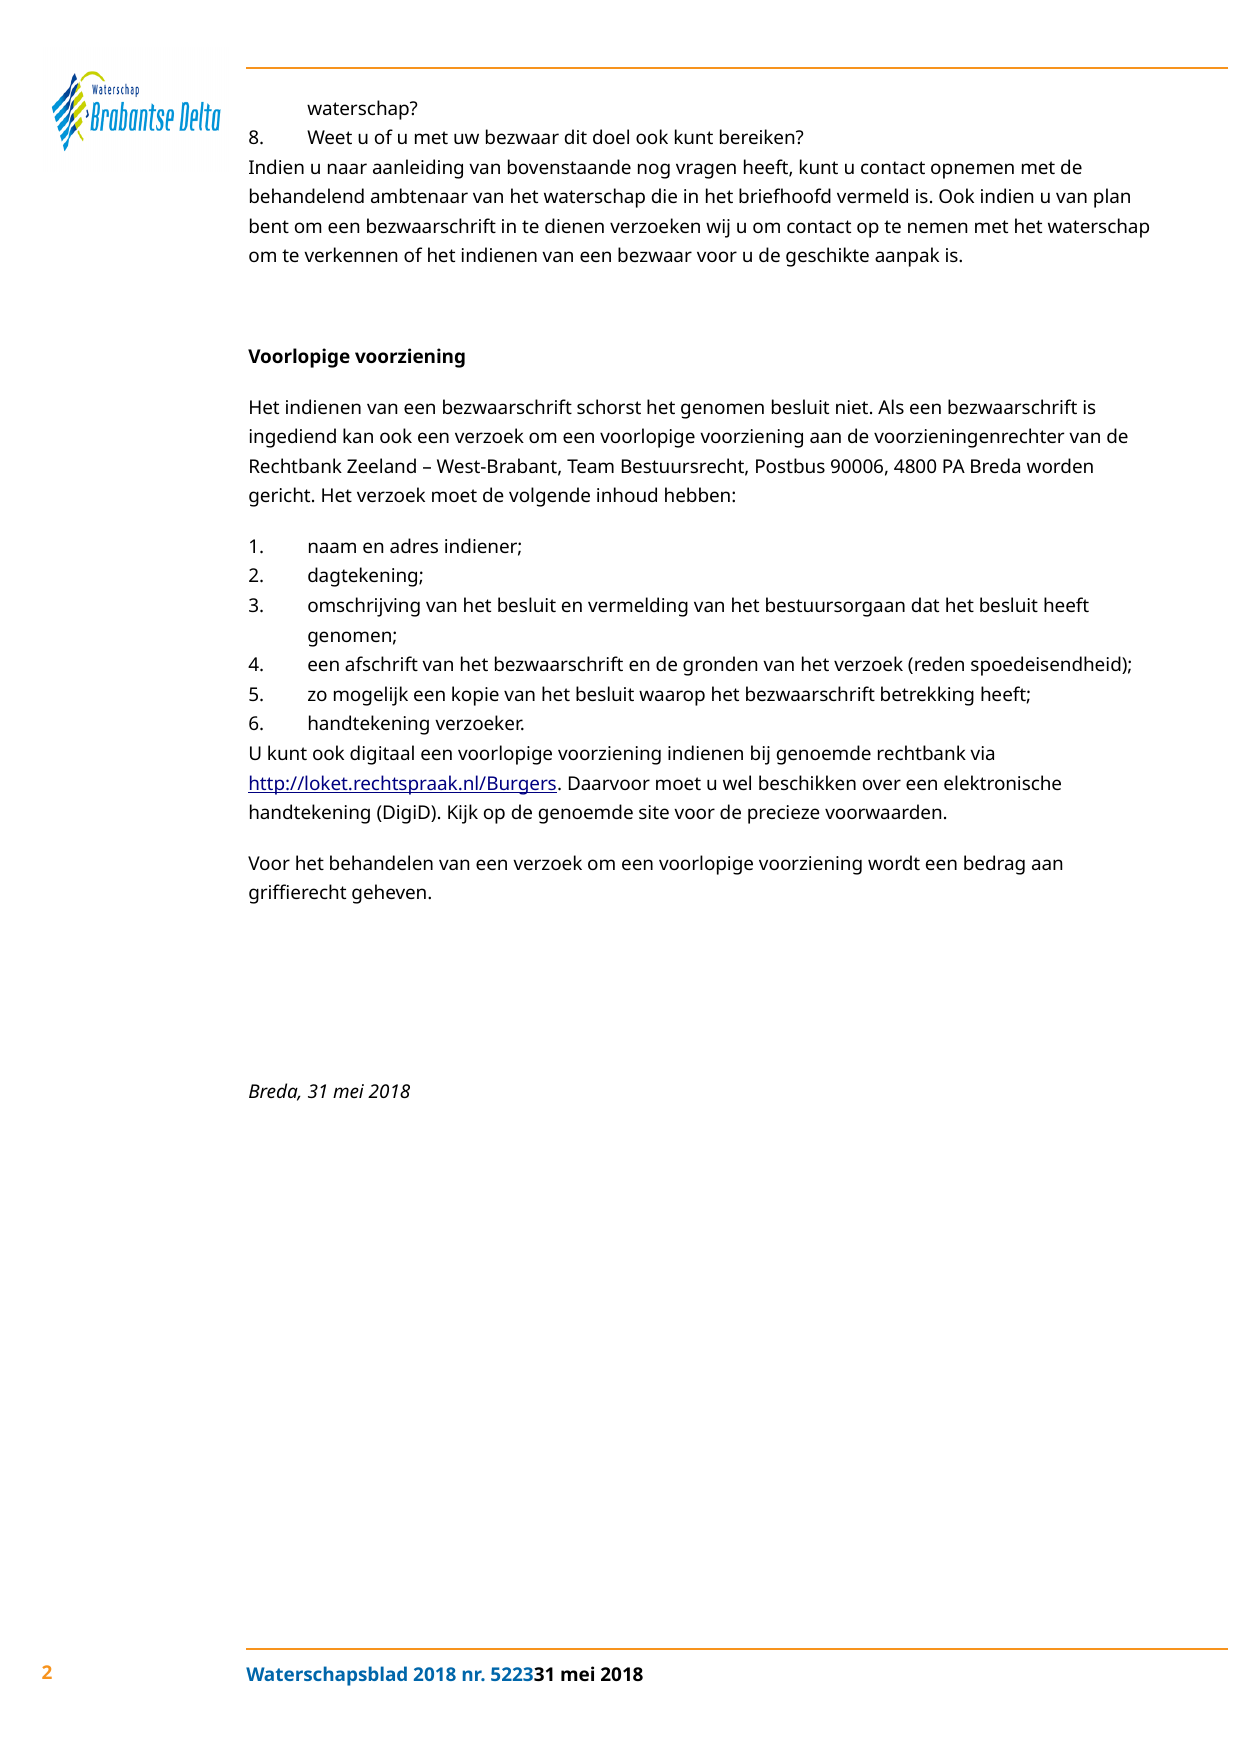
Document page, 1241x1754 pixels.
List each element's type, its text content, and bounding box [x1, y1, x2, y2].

list waterschap? [248, 95, 1152, 121]
text Voorlopige voorziening [248, 343, 1152, 369]
list Weet u of u met uw bezwaar dit doel ook kunt bereiken? [248, 124, 1152, 150]
picture [41, 47, 231, 172]
list handtekening verzoeker. [248, 711, 1152, 736]
list omschrijving van het besluit en vermelding van het bestuursorgaan dat het besluit heeft genomen; [248, 592, 1152, 648]
text Het indienen van een bezwaarschrift schorst het genomen besluit niet. Als een bezwaarschrift is ingediend kan ook een verzoek om een voorlopige voorziening aan de voorzieningenrechter van de Rechtbank Zeeland – West-Brabant, Team Bestuursrecht, Postbus 90006, 4800 PA Breda worden gericht. Het verzoek moet de volgende inhoud hebben: [248, 394, 1152, 508]
text Breda, 31 mei 2018 [248, 1078, 1152, 1104]
list een afschrift van het bezwaarschrift en de gronden van het verzoek (reden spoedeisendheid); [248, 651, 1152, 677]
text Voor het behandelen van een verzoek om een voorlopige voorziening wordt een bedrag aan griffierecht geheven. [248, 850, 1152, 905]
list dagtekening; [248, 563, 1152, 588]
list zo mogelijk een kopie van het besluit waarop het bezwaarschrift betrekking heeft; [248, 681, 1152, 707]
text U kunt ook digitaal een voorlopige voorziening indienen bij genoemde rechtbank via http://loket.rechtspraak.nl/Burgers. Daarvoor moet u wel beschikken over een elektronische handtekening (DigiD). Kijk op de genoemde site voor de precieze voorwaarden. [248, 740, 1152, 825]
list naam en adres indiener; [248, 533, 1152, 559]
text Indien u naar aanleiding van bovenstaande nog vragen heeft, kunt u contact opnemen met de behandelend ambtenaar van het waterschap die in het briefhoofd vermeld is. Ook indien u van plan bent om een bezwaarschrift in te dienen verzoeken wij u om contact op te nemen met het waterschap om te verkennen of het indienen van een bezwaar voor u de geschikte aanpak is. [248, 154, 1152, 268]
